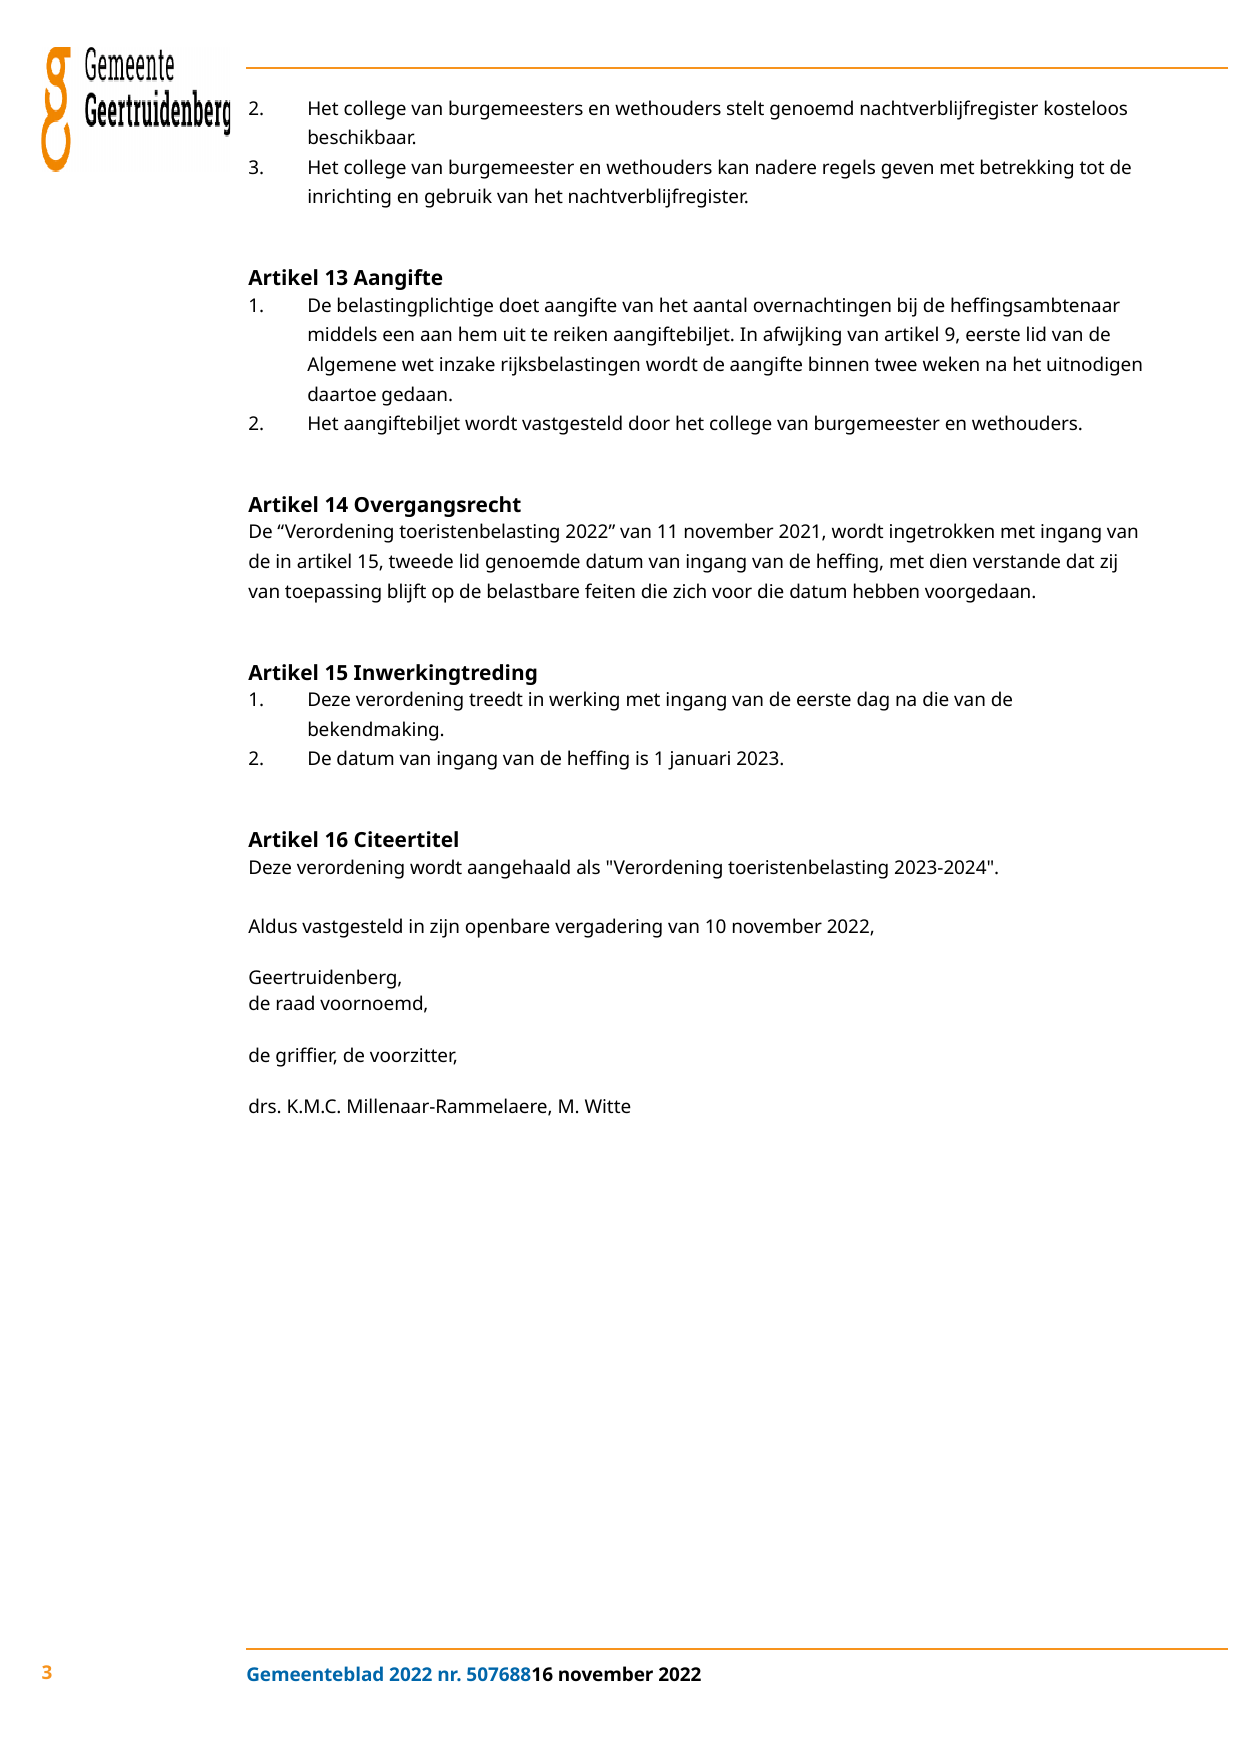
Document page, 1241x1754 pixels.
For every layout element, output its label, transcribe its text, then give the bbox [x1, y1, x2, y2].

text Artikel 13 Aangifte [248, 263, 1152, 292]
text Geertruidenberg, [248, 964, 1152, 990]
text Aldus vastgesteld in zijn openbare vergadering van 10 november 2022, [248, 913, 1152, 939]
list Het college van burgemeesters en wethouders stelt genoemd nachtverblijfregister kosteloos beschikbaar. [248, 95, 1152, 150]
text Artikel 16 Citeertitel [248, 826, 1152, 854]
text Artikel 14 Overgangsrecht [248, 490, 1152, 519]
list Het aangiftebiljet wordt vastgesteld door het college van burgemeester en wethouders. [248, 410, 1152, 436]
text Deze verordening wordt aangehaald als "Verordening toeristenbelasting 2023-2024". [248, 854, 1152, 880]
list Het college van burgemeester en wethouders kan nadere regels geven met betrekking tot de inrichting en gebruik van het nachtverblijfregister. [248, 154, 1152, 209]
picture [41, 47, 231, 172]
text de griffier, de voorzitter, [248, 1042, 1152, 1067]
list Deze verordening treedt in werking met ingang van de eerste dag na die van de bekendmaking. [248, 686, 1152, 742]
text De “Verordening toeristenbelasting 2022” van 11 november 2021, wordt ingetrokken met ingang van de in artikel 15, tweede lid genoemde datum van ingang van de heffing, met dien verstande dat zij van toepassing blijft op de belastbare feiten die zich voor die datum hebben voorgedaan. [248, 519, 1152, 604]
list De datum van ingang van de heffing is 1 januari 2023. [248, 746, 1152, 771]
text Artikel 15 Inwerkingtreding [248, 658, 1152, 686]
list De belastingplichtige doet aangifte van het aantal overnachtingen bij de heffingsambtenaar middels een aan hem uit te reiken aangiftebiljet. In afwijking van artikel 9, eerste lid van de Algemene wet inzake rijksbelastingen wordt de aangifte binnen twee weken na het uitnodigen daartoe gedaan. [248, 292, 1152, 406]
text de raad voornoemd, [248, 990, 1152, 1016]
text drs. K.M.C. Millenaar-Rammelaere, M. Witte [248, 1093, 1152, 1119]
